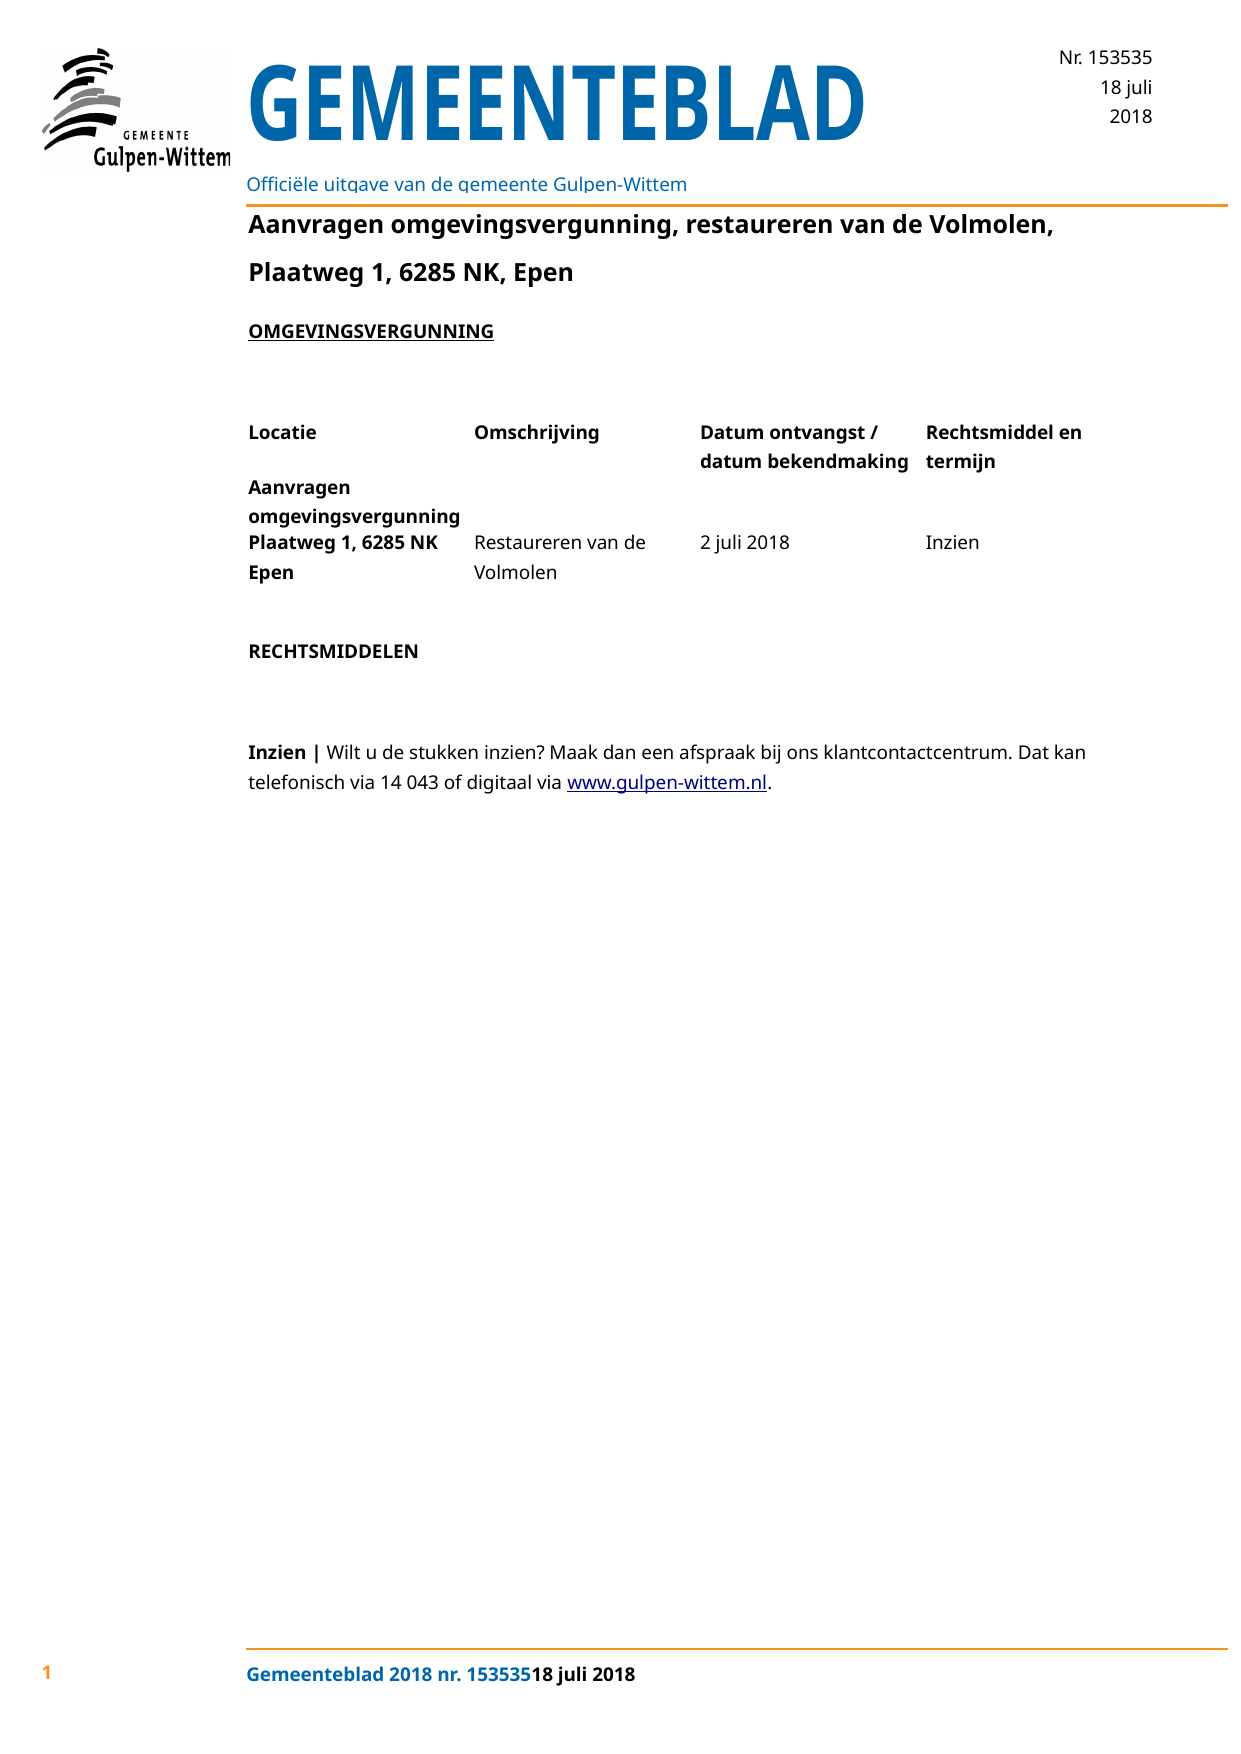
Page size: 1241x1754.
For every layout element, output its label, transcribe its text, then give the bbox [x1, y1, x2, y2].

table_cell 2 juli 2018 [700, 530, 926, 585]
table_cell Aanvragen omgevingsvergunning [248, 474, 474, 529]
text RECHTSMIDDELEN [248, 638, 1152, 664]
text OMGEVINGSVERGUNNING [248, 318, 1152, 344]
table_cell Inzien [926, 530, 1152, 585]
table_cell Restaureren van de Volmolen [474, 530, 700, 585]
picture [41, 47, 231, 172]
text Aanvragen omgevingsvergunning, restaureren van de Volmolen, Plaatweg 1, 6285 NK, Epen [248, 207, 1152, 288]
table_cell [926, 474, 1152, 529]
text Inzien | Wilt u de stukken inzien? Maak dan een afspraak bij ons klantcontactcentrum. Dat kan telefonisch via 14 043 of digitaal via www.gulpen-wittem.nl. [248, 739, 1152, 794]
table_header Rechtsmiddel en termijn [926, 419, 1152, 474]
table_cell [700, 474, 926, 529]
table_header Datum ontvangst / datum bekendmaking [700, 419, 926, 474]
table_header Omschrijving [474, 419, 700, 474]
table_cell [474, 474, 700, 529]
table_cell Plaatweg 1, 6285 NK Epen [248, 530, 474, 585]
table_header Locatie [248, 419, 474, 474]
